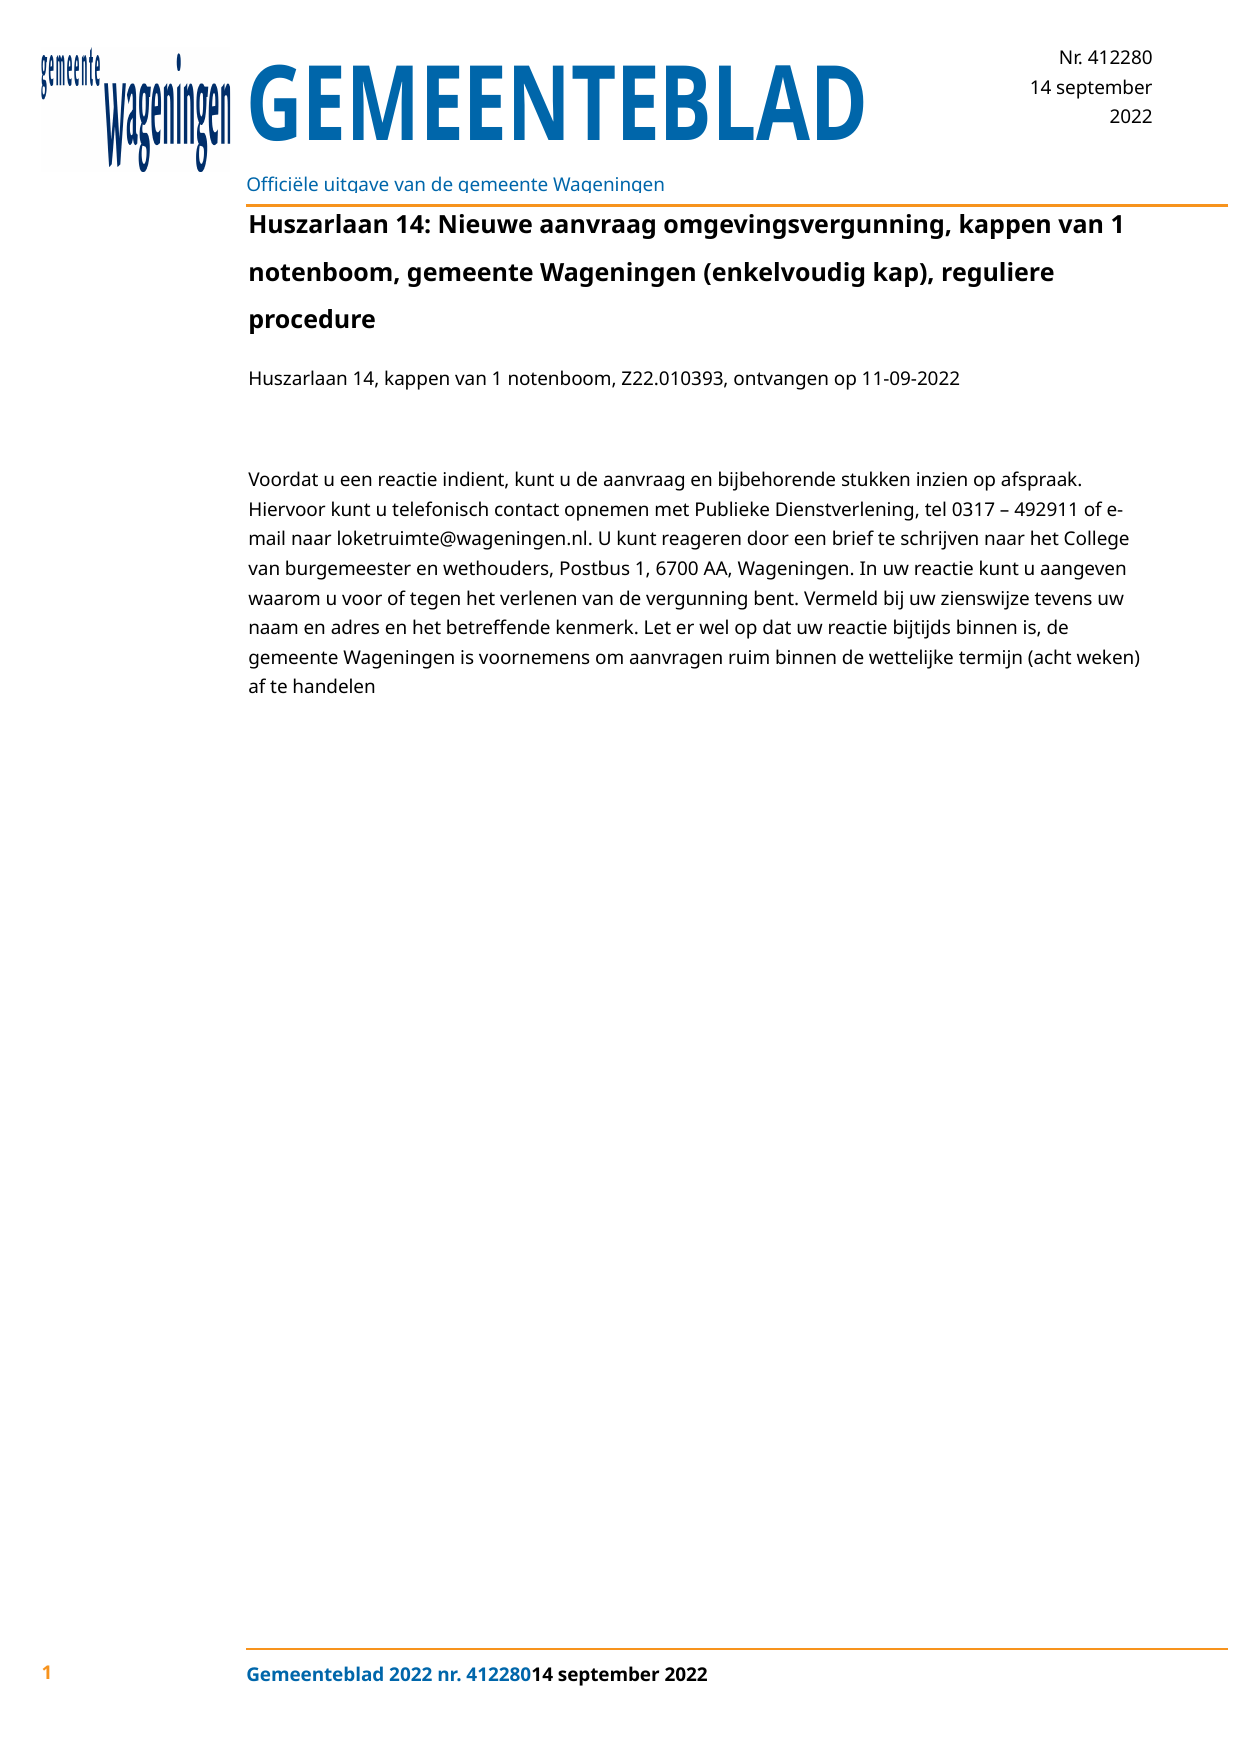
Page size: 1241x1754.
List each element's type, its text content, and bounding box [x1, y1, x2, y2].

picture [41, 47, 231, 172]
text Huszarlaan 14, kappen van 1 notenboom, Z22.010393, ontvangen op 11-09-2022 [248, 366, 1152, 391]
text Voordat u een reactie indient, kunt u de aanvraag en bijbehorende stukken inzien op afspraak. Hiervoor kunt u telefonisch contact opnemen met Publieke Dienstverlening, tel 0317 – 492911 of e-mail naar loketruimte@wageningen.nl. U kunt reageren door een brief te schrijven naar het College van burgemeester en wethouders, Postbus 1, 6700 AA, Wageningen. In uw reactie kunt u aangeven waarom u voor of tegen het verlenen van de vergunning bent. Vermeld bij uw zienswijze tevens uw naam en adres en het betreffende kenmerk. Let er wel op dat uw reactie bijtijds binnen is, de gemeente Wageningen is voornemens om aanvragen ruim binnen de wettelijke termijn (acht weken) af te handelen [248, 466, 1152, 699]
text Huszarlaan 14: Nieuwe aanvraag omgevingsvergunning, kappen van 1 notenboom, gemeente Wageningen (enkelvoudig kap), reguliere procedure [248, 207, 1152, 336]
